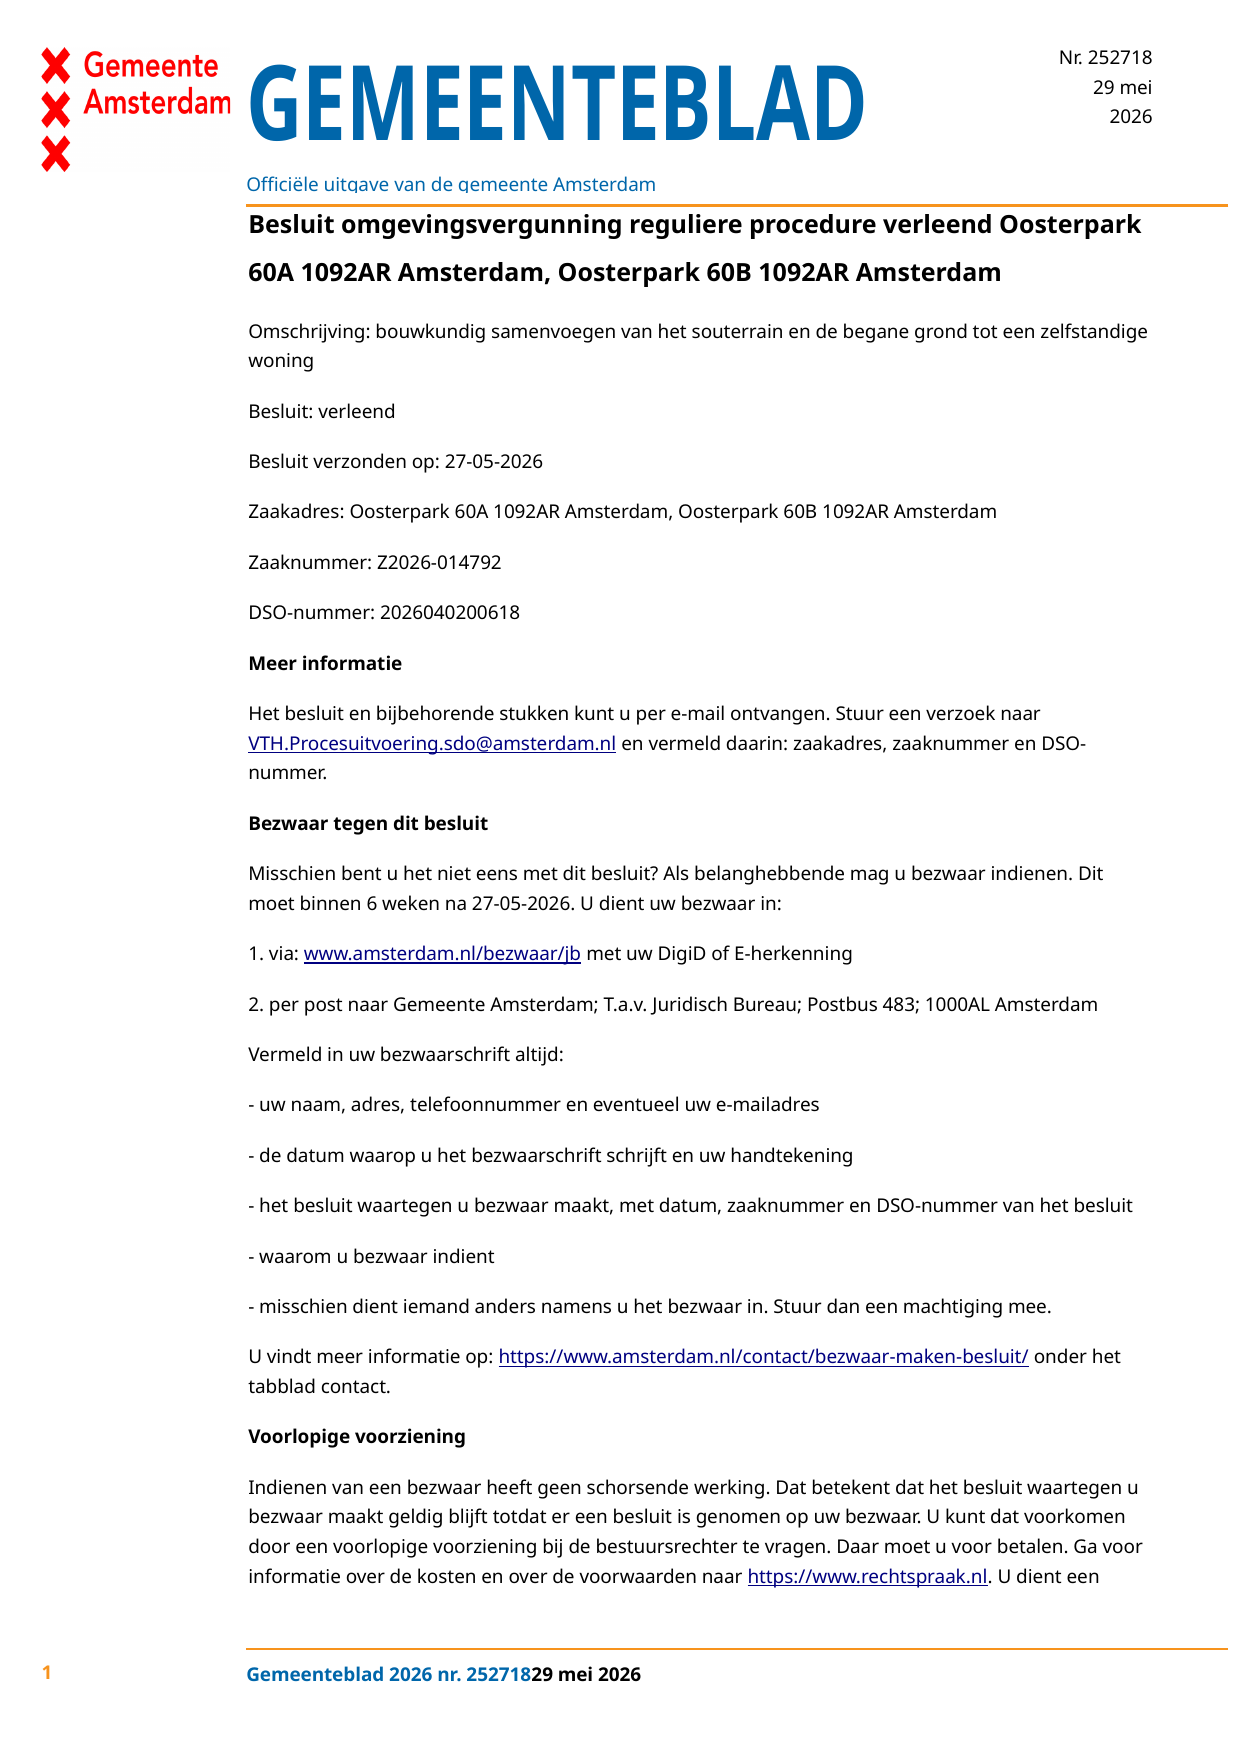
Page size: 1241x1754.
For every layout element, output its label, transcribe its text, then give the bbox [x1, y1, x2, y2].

text 2. per post naar Gemeente Amsterdam; T.a.v. Juridisch Bureau; Postbus 483; 1000AL Amsterdam [248, 991, 1152, 1017]
text Bezwaar tegen dit besluit [248, 810, 1152, 836]
text - misschien dient iemand anders namens u het bezwaar in. Stuur dan een machtiging mee. [248, 1293, 1152, 1319]
text - waarom u bezwaar indient [248, 1243, 1152, 1269]
text Zaakadres: Oosterpark 60A 1092AR Amsterdam, Oosterpark 60B 1092AR Amsterdam [248, 499, 1152, 524]
text Misschien bent u het niet eens met dit besluit? Als belanghebbende mag u bezwaar indienen. Dit moet binnen 6 weken na 27-05-2026. U dient uw bezwaar in: [248, 860, 1152, 916]
picture [41, 47, 231, 172]
text Besluit: verleend [248, 398, 1152, 424]
text U vindt meer informatie op: https://www.amsterdam.nl/contact/bezwaar-maken-besluit/ onder het tabblad contact. [248, 1344, 1152, 1399]
text Zaaknummer: Z2026-014792 [248, 549, 1152, 575]
text DSO-nummer: 2026040200618 [248, 599, 1152, 625]
text 1. via: www.amsterdam.nl/bezwaar/jb met uw DigiD of E-herkenning [248, 940, 1152, 966]
text - het besluit waartegen u bezwaar maakt, met datum, zaaknummer en DSO-nummer van het besluit [248, 1192, 1152, 1218]
text Omschrijving: bouwkundig samenvoegen van het souterrain en de begane grond tot een zelfstandige woning [248, 318, 1152, 373]
text Meer informatie [248, 650, 1152, 676]
text Besluit omgevingsvergunning reguliere procedure verleend Oosterpark 60A 1092AR Amsterdam, Oosterpark 60B 1092AR Amsterdam [248, 207, 1152, 288]
text Het besluit en bijbehorende stukken kunt u per e-mail ontvangen. Stuur een verzoek naar VTH.Procesuitvoering.sdo@amsterdam.nl en vermeld daarin: zaakadres, zaaknummer en DSO-nummer. [248, 700, 1152, 785]
text Besluit verzonden op: 27-05-2026 [248, 448, 1152, 474]
text - de datum waarop u het bezwaarschrift schrijft en uw handtekening [248, 1142, 1152, 1168]
text Indienen van een bezwaar heeft geen schorsende werking. Dat betekent dat het besluit waartegen u bezwaar maakt geldig blijft totdat er een besluit is genomen op uw bezwaar. U kunt dat voorkomen door een voorlopige voorziening bij de bestuursrechter te vragen. Daar moet u voor betalen. Ga voor informatie over de kosten en over de voorwaarden naar https://www.rechtspraak.nl. U dient een [248, 1474, 1152, 1589]
text Vermeld in uw bezwaarschrift altijd: [248, 1041, 1152, 1067]
text Voorlopige voorziening [248, 1424, 1152, 1449]
text - uw naam, adres, telefoonnummer en eventueel uw e-mailadres [248, 1092, 1152, 1117]
